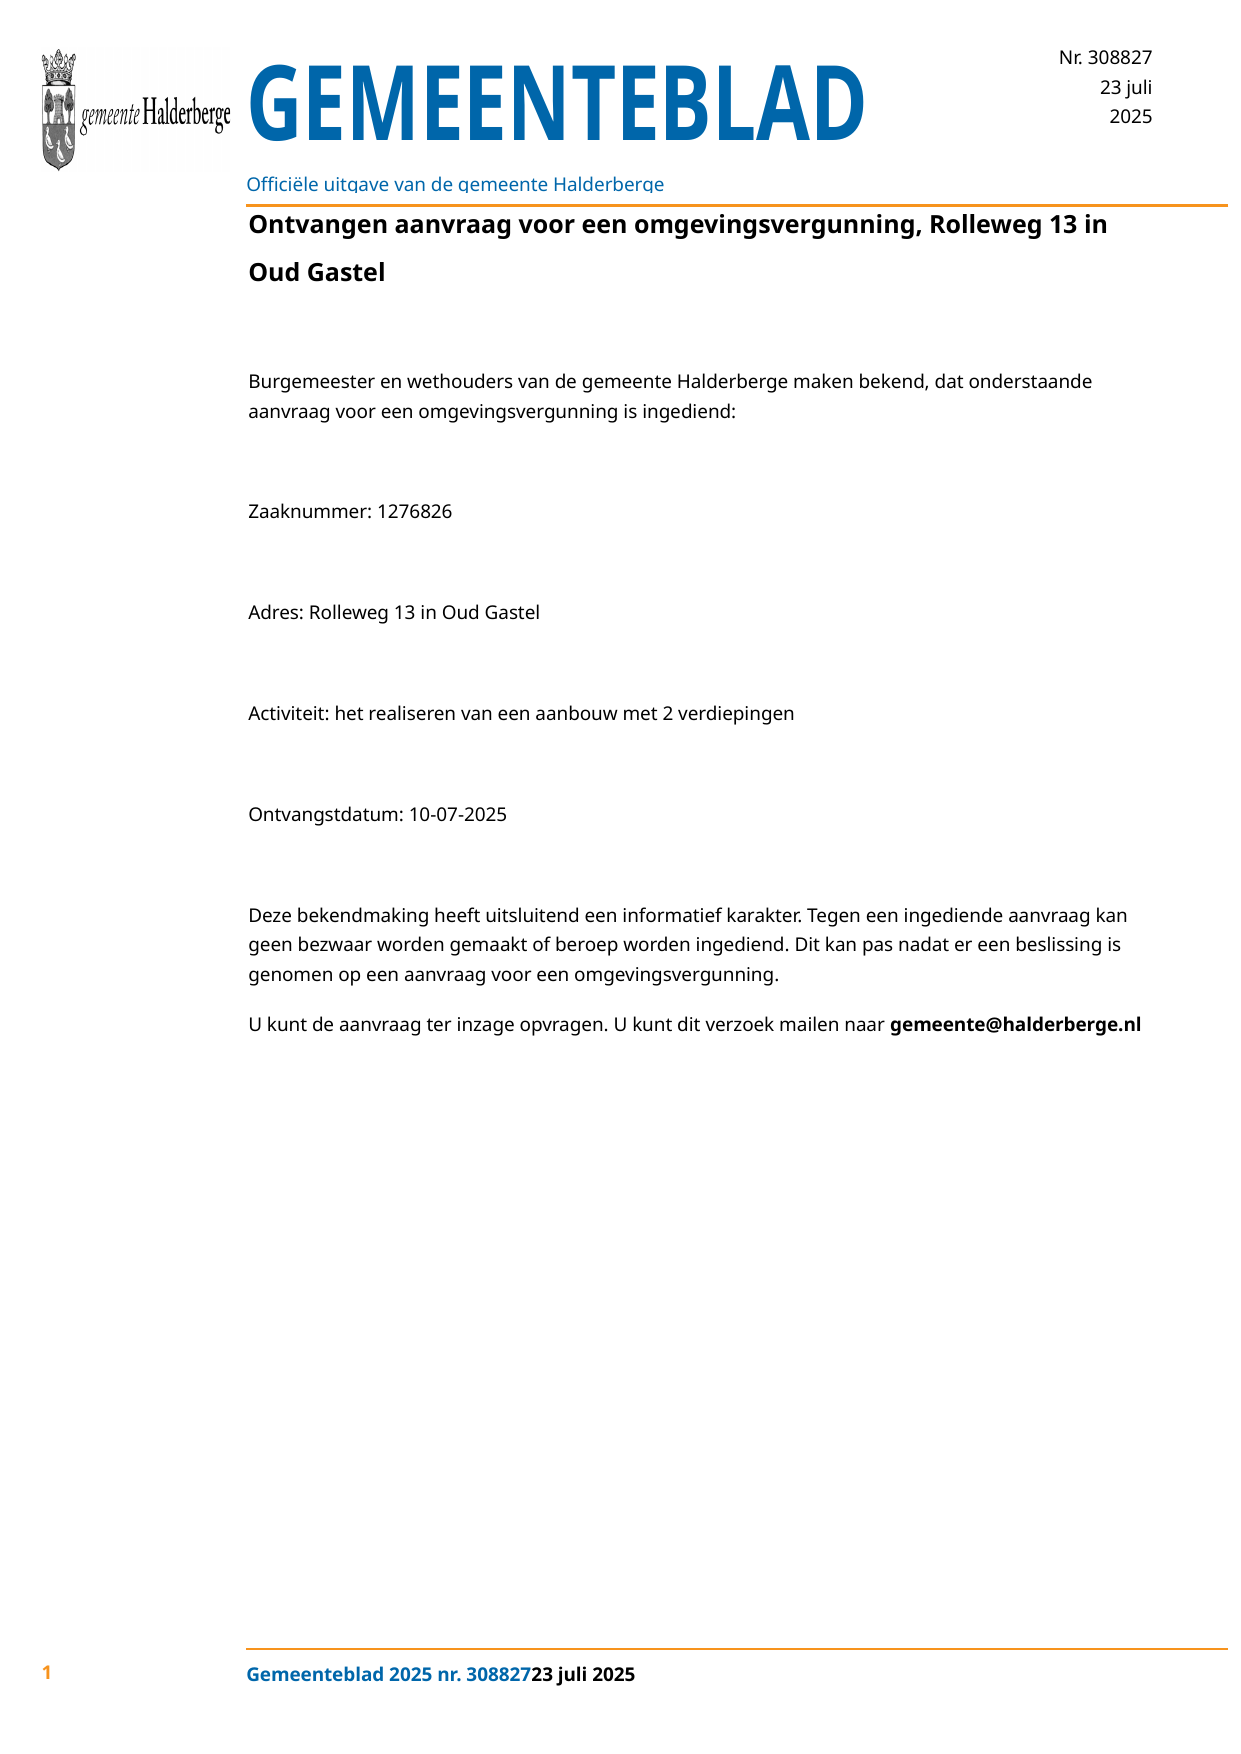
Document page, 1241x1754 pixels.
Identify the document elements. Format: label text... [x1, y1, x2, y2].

text Activiteit: het realiseren van een aanbouw met 2 verdiepingen [248, 700, 1152, 726]
picture [41, 47, 231, 172]
text U kunt de aanvraag ter inzage opvragen. U kunt dit verzoek mailen naar gemeente@halderberge.nl [248, 1012, 1152, 1037]
text Burgemeester en wethouders van de gemeente Halderberge maken bekend, dat onderstaande aanvraag voor een omgevingsvergunning is ingediend: [248, 368, 1152, 424]
text Zaaknummer: 1276826 [248, 499, 1152, 524]
text Ontvangen aanvraag voor een omgevingsvergunning, Rolleweg 13 in Oud Gastel [248, 207, 1152, 288]
text Ontvangstdatum: 10-07-2025 [248, 801, 1152, 827]
text Deze bekendmaking heeft uitsluitend een informatief karakter. Tegen een ingediende aanvraag kan geen bezwaar worden gemaakt of beroep worden ingediend. Dit kan pas nadat er een beslissing is genomen op een aanvraag voor een omgevingsvergunning. [248, 902, 1152, 987]
text Adres: Rolleweg 13 in Oud Gastel [248, 599, 1152, 625]
